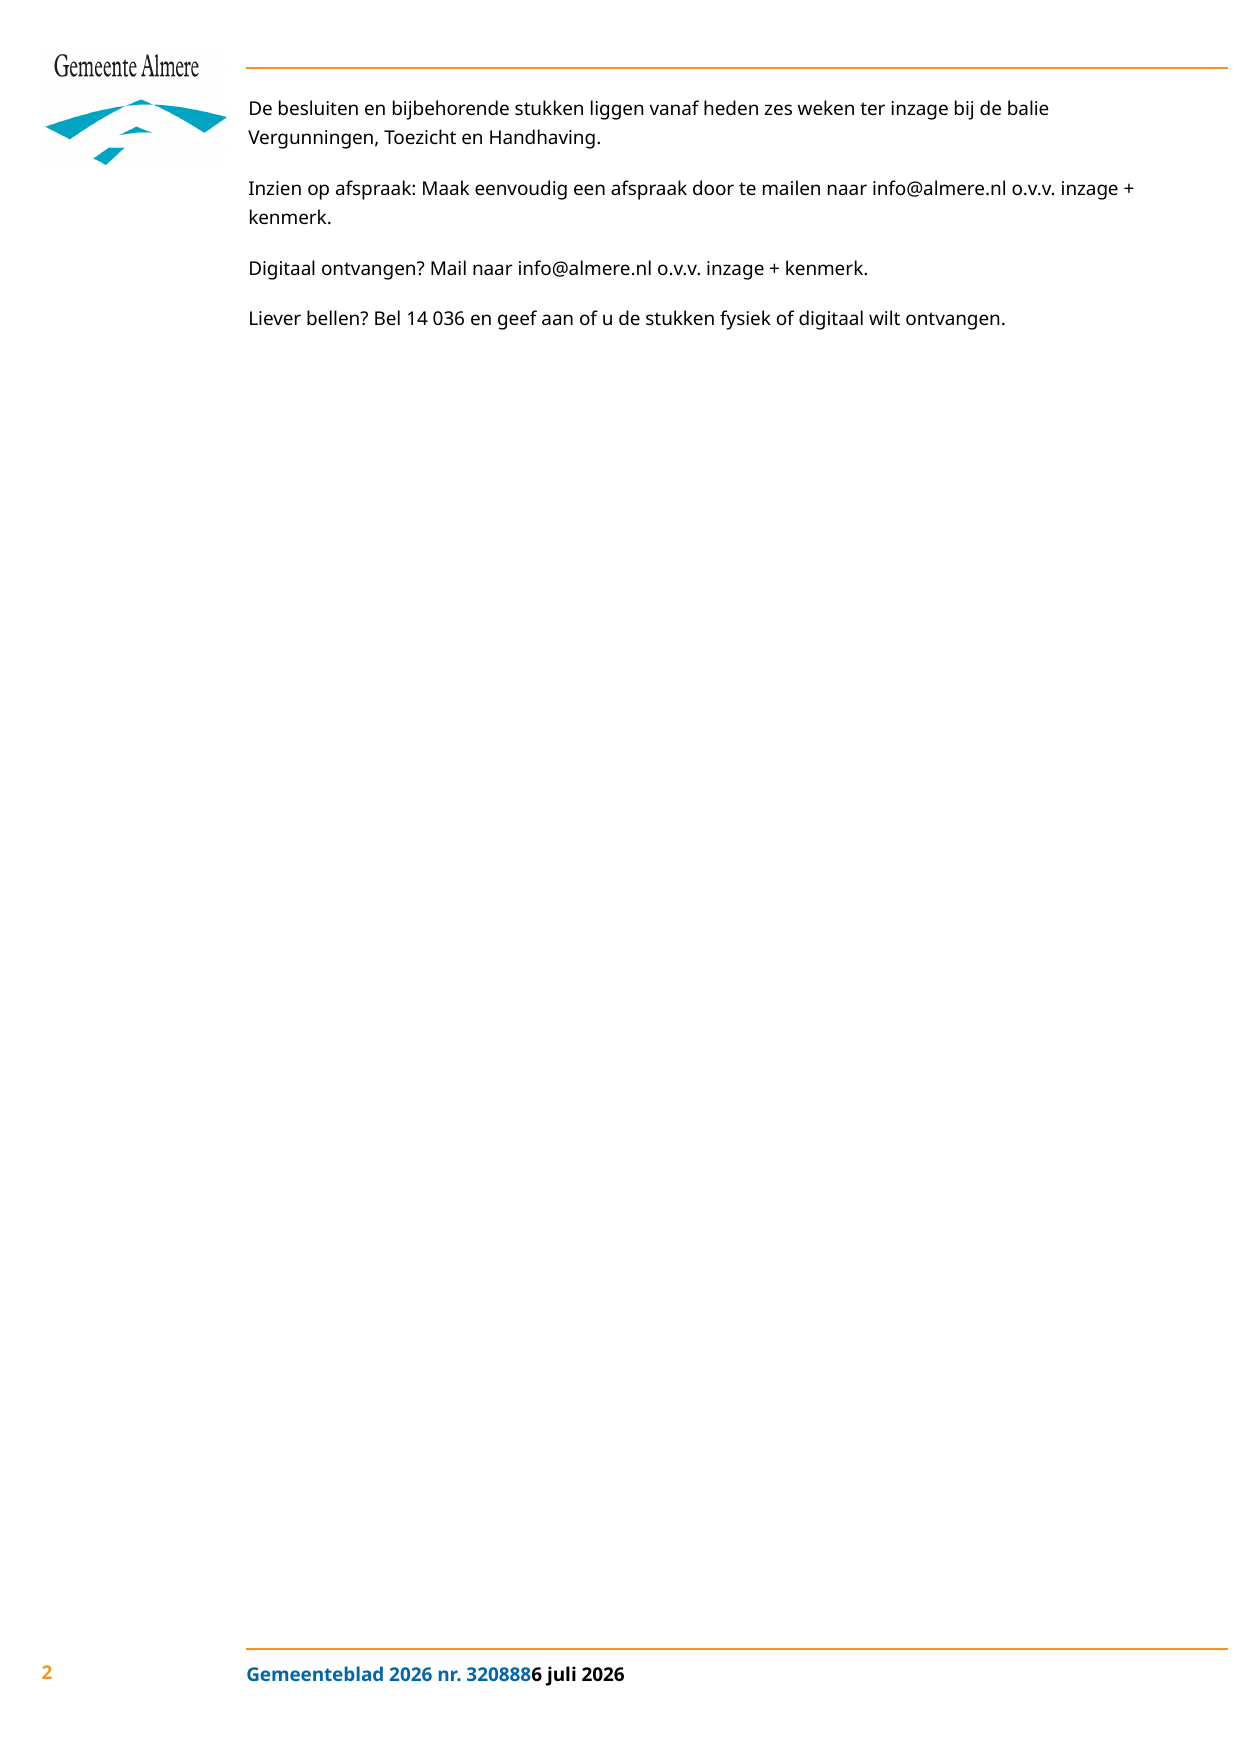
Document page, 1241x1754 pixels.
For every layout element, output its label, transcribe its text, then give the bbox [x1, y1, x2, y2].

text De besluiten en bijbehorende stukken liggen vanaf heden zes weken ter inzage bij de balie Vergunningen, Toezicht en Handhaving. [248, 95, 1152, 150]
picture [41, 47, 231, 172]
text Liever bellen? Bel 14 036 en geef aan of u de stukken fysiek of digitaal wilt ontvangen. [248, 305, 1152, 331]
text Inzien op afspraak: Maak eenvoudig een afspraak door te mailen naar info@almere.nl o.v.v. inzage + kenmerk. [248, 175, 1152, 230]
text Digitaal ontvangen? Mail naar info@almere.nl o.v.v. inzage + kenmerk. [248, 255, 1152, 281]
